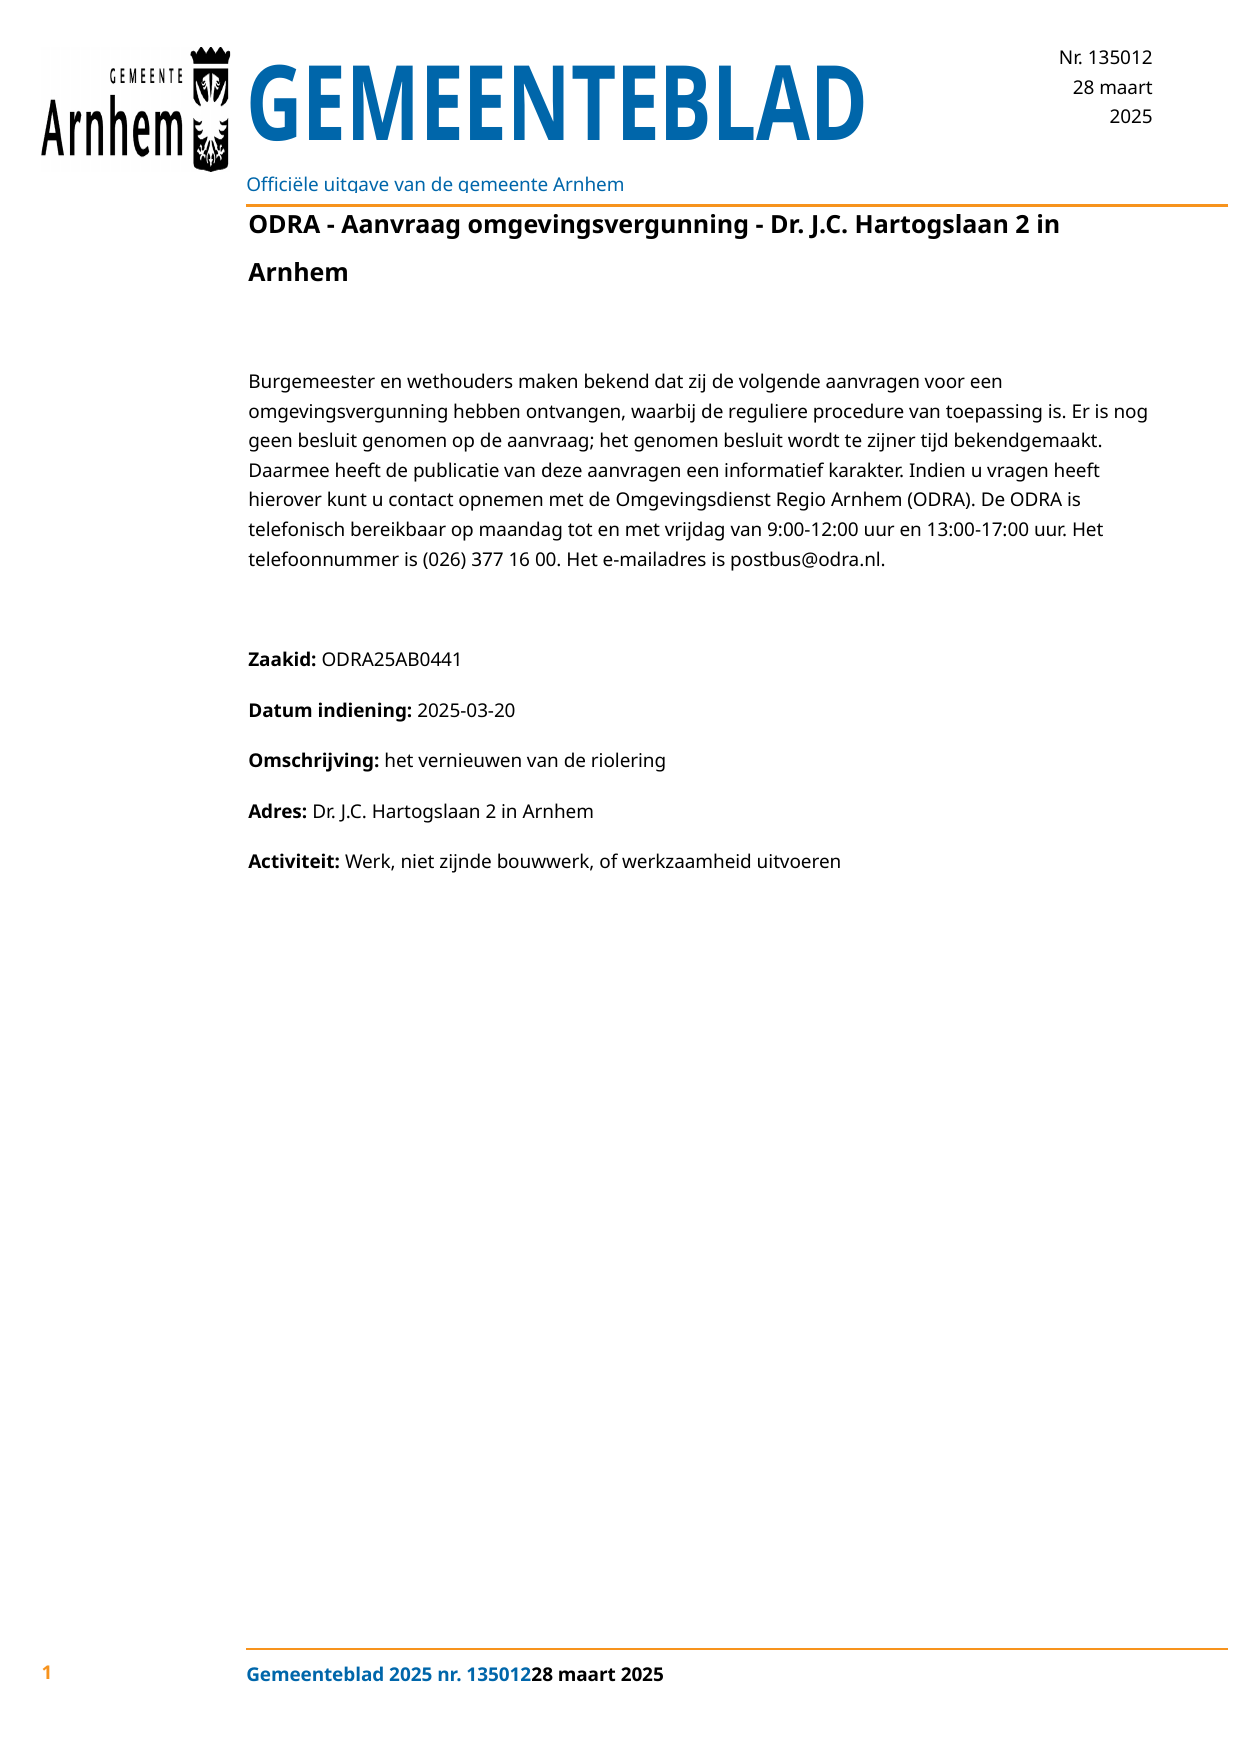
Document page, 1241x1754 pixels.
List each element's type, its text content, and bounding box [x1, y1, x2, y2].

text Adres: Dr. J.C. Hartogslaan 2 in Arnhem [248, 798, 1152, 824]
text Zaakid: ODRA25AB0441 [248, 647, 1152, 672]
text Activiteit: Werk, niet zijnde bouwwerk, of werkzaamheid uitvoeren [248, 848, 1152, 874]
picture [41, 47, 231, 172]
text Omschrijving: het vernieuwen van de riolering [248, 747, 1152, 773]
text Burgemeester en wethouders maken bekend dat zij de volgende aanvragen voor een omgevingsvergunning hebben ontvangen, waarbij de reguliere procedure van toepassing is. Er is nog geen besluit genomen op de aanvraag; het genomen besluit wordt te zijner tijd bekendgemaakt. Daarmee heeft de publicatie van deze aanvragen een informatief karakter. Indien u vragen heeft hierover kunt u contact opnemen met de Omgevingsdienst Regio Arnhem (ODRA). De ODRA is telefonisch bereikbaar op maandag tot en met vrijdag van 9:00-12:00 uur en 13:00-17:00 uur. Het telefoonnummer is (026) 377 16 00. Het e-mailadres is postbus@odra.nl. [248, 368, 1152, 572]
text ODRA - Aanvraag omgevingsvergunning - Dr. J.C. Hartogslaan 2 in Arnhem [248, 207, 1152, 288]
text Datum indiening: 2025-03-20 [248, 697, 1152, 723]
